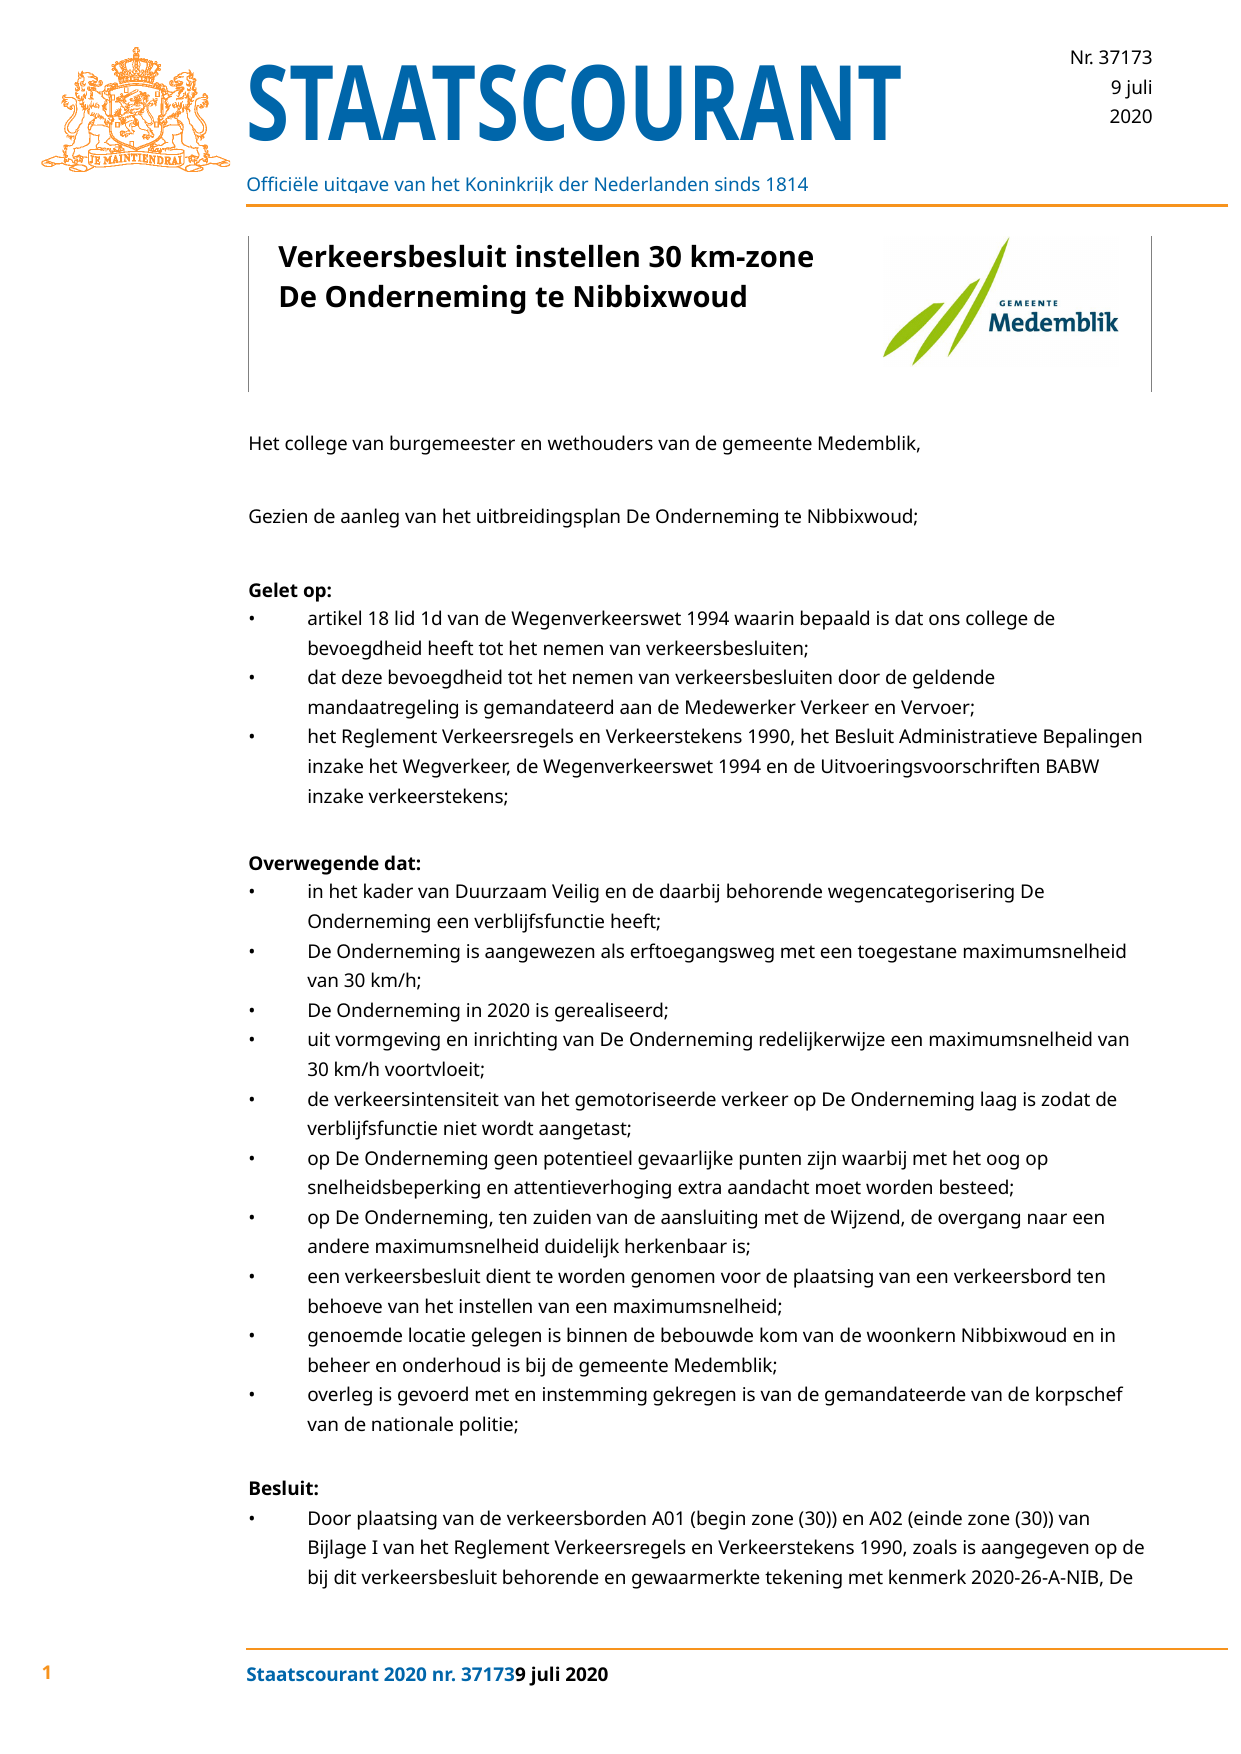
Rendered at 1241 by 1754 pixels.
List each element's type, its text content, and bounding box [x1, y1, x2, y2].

list op De Onderneming, ten zuiden van de aansluiting met de Wijzend, de overgang naar een andere maximumsnelheid duidelijk herkenbaar is; [248, 1204, 1152, 1259]
text Besluit: [248, 1475, 1152, 1501]
list in het kader van Duurzaam Veilig en de daarbij behorende wegencategorisering De Onderneming een verblijfsfunctie heeft; [248, 879, 1152, 934]
text Gezien de aanleg van het uitbreidingsplan De Onderneming te Nibbixwoud; [248, 504, 1152, 529]
text Het college van burgemeester en wethouders van de gemeente Medemblik, [248, 430, 1152, 456]
table_header Verkeersbesluit instellen 30 km-zone De Onderneming te Nibbixwoud [249, 236, 850, 392]
list overleg is gevoerd met en instemming gekregen is van de gemandateerde van de korpschef van de nationale politie; [248, 1382, 1152, 1437]
list uit vormgeving en inrichting van De Onderneming redelijkerwijze een maximumsnelheid van 30 km/h voortvloeit; [248, 1027, 1152, 1082]
table_header [850, 236, 1151, 392]
list op De Onderneming geen potentieel gevaarlijke punten zijn waarbij met het oog op snelheidsbeperking en attentieverhoging extra aandacht moet worden besteed; [248, 1145, 1152, 1200]
picture [41, 47, 231, 172]
list Door plaatsing van de verkeersborden A01 (begin zone (30)) en A02 (einde zone (30)) van Bijlage I van het Reglement Verkeersregels en Verkeerstekens 1990, zoals is aangegeven op de bij dit verkeersbesluit behorende en gewaarmerkte tekening met kenmerk 2020-26-A-NIB, De [248, 1505, 1152, 1589]
picture [882, 236, 1119, 367]
list het Reglement Verkeersregels en Verkeerstekens 1990, het Besluit Administratieve Bepalingen inzake het Wegverkeer, de Wegenverkeerswet 1994 en de Uitvoeringsvoorschriften BABW inzake verkeerstekens; [248, 724, 1152, 808]
text Overwegende dat: [248, 850, 1152, 876]
list dat deze bevoegdheid tot het nemen van verkeersbesluiten door de geldende mandaatregeling is gemandateerd aan de Medewerker Verkeer en Vervoer; [248, 664, 1152, 720]
list de verkeersintensiteit van het gemotoriseerde verkeer op De Onderneming laag is zodat de verblijfsfunctie niet wordt aangetast; [248, 1086, 1152, 1141]
list een verkeersbesluit dient te worden genomen voor de plaatsing van een verkeersbord ten behoeve van het instellen van een maximumsnelheid; [248, 1263, 1152, 1318]
list De Onderneming is aangewezen als erftoegangsweg met een toegestane maximumsnelheid van 30 km/h; [248, 938, 1152, 993]
list De Onderneming in 2020 is gerealiseerd; [248, 997, 1152, 1023]
list genoemde locatie gelegen is binnen de bebouwde kom van de woonkern Nibbixwoud en in beheer en onderhoud is bij de gemeente Medemblik; [248, 1322, 1152, 1378]
text Gelet op: [248, 577, 1152, 603]
list artikel 18 lid 1d van de Wegenverkeerswet 1994 waarin bepaald is dat ons college de bevoegdheid heeft tot het nemen van verkeersbesluiten; [248, 605, 1152, 661]
